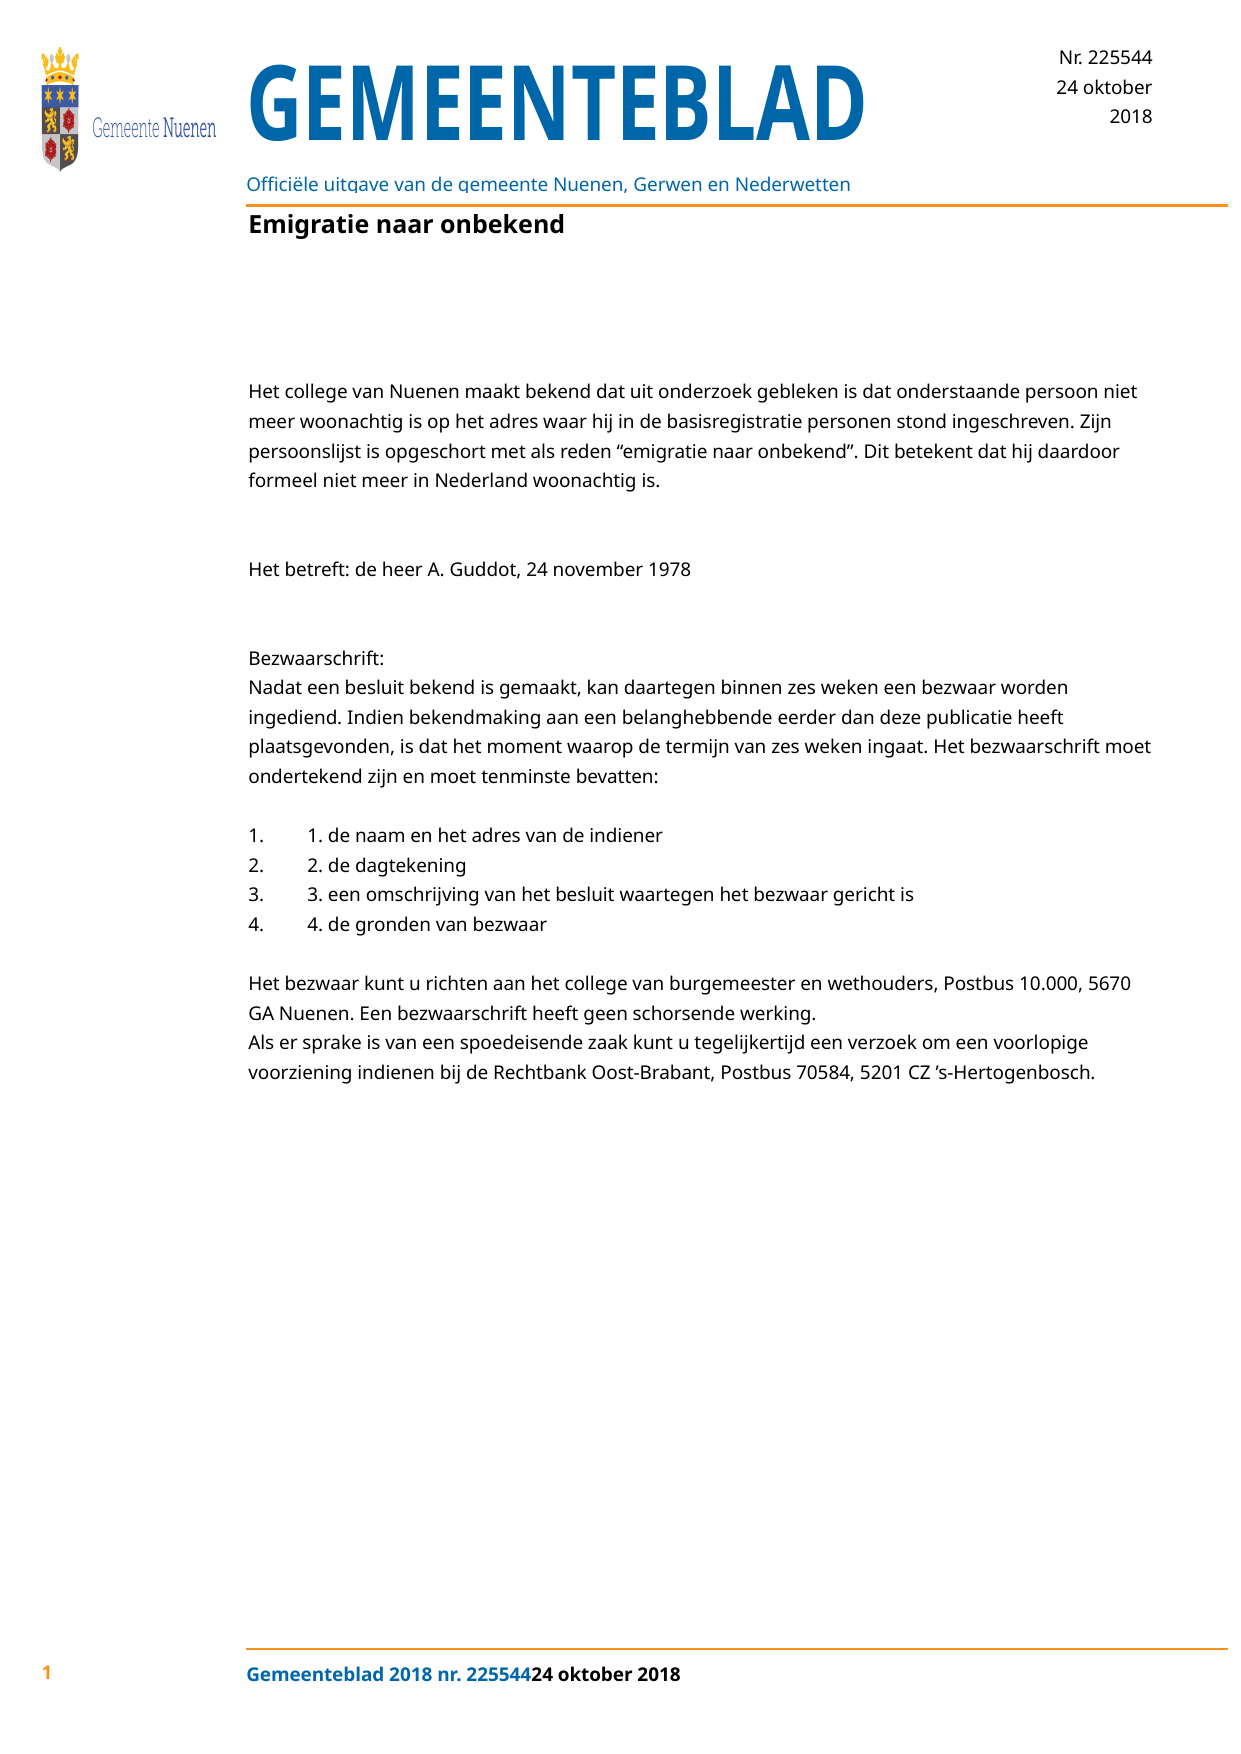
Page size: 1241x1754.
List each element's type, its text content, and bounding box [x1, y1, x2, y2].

text Het bezwaar kunt u richten aan het college van burgemeester en wethouders, Postbus 10.000, 5670 GA Nuenen. Een bezwaarschrift heeft geen schorsende werking. [248, 970, 1152, 1026]
text Het college van Nuenen maakt bekend dat uit onderzoek gebleken is dat onderstaande persoon niet meer woonachtig is op het adres waar hij in de basisregistratie personen stond ingeschreven. Zijn persoonslijst is opgeschort met als reden “emigratie naar onbekend”. Dit betekent dat hij daardoor formeel niet meer in Nederland woonachtig is. [248, 379, 1152, 493]
list 2. de dagtekening [248, 852, 1152, 878]
list 1. de naam en het adres van de indiener [248, 822, 1152, 848]
text Als er sprake is van een spoedeisende zaak kunt u tegelijkertijd een verzoek om een voorlopige voorziening indienen bij de Rechtbank Oost-Brabant, Postbus 70584, 5201 CZ ’s-Hertogenbosch. [248, 1029, 1152, 1085]
picture [41, 47, 231, 172]
text Emigratie naar onbekend [248, 207, 1152, 241]
text Nadat een besluit bekend is gemaakt, kan daartegen binnen zes weken een bezwaar worden ingediend. Indien bekendmaking aan een belanghebbende eerder dan deze publicatie heeft plaatsgevonden, is dat het moment waarop de termijn van zes weken ingaat. Het bezwaarschrift moet ondertekend zijn en moet tenminste bevatten: [248, 674, 1152, 789]
list 3. een omschrijving van het besluit waartegen het bezwaar gericht is [248, 882, 1152, 907]
list 4. de gronden van bezwaar [248, 911, 1152, 937]
text Het betreft: de heer A. Guddot, 24 november 1978 [248, 556, 1152, 582]
text Bezwaarschrift: [248, 645, 1152, 671]
